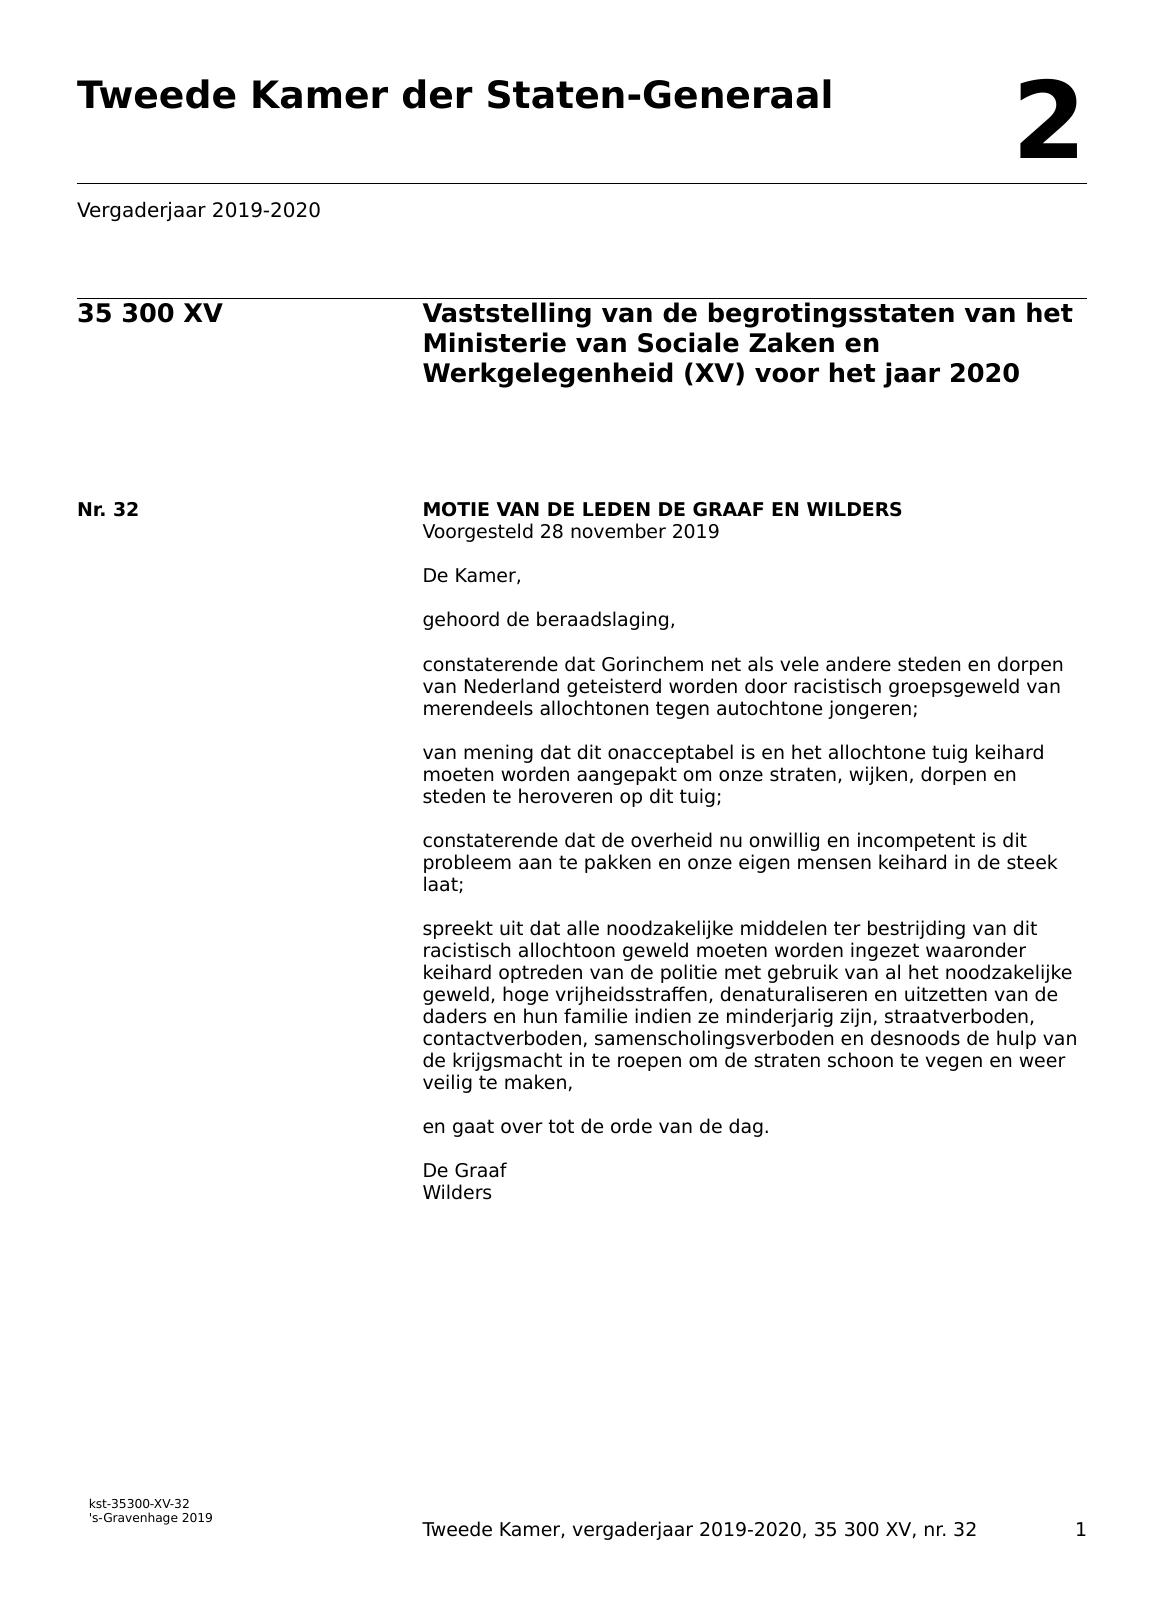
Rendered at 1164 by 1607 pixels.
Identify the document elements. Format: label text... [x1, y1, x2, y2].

text van mening dat dit onacceptabel is en het allochtone tuig keihard moeten worden aangepakt om onze straten, wijken, dorpen en steden te heroveren op dit tuig; [422, 742, 1087, 808]
text spreekt uit dat alle noodzakelijke middelen ter bestrijding van dit racistisch allochtoon geweld moeten worden ingezet waaronder keihard optreden van de politie met gebruik van al het noodzakelijke geweld, hoge vrijheidsstraffen, denaturaliseren en uitzetten van de daders en hun familie indien ze minderjarig zijn, straatverboden, contactverboden, samenscholingsverboden en desnoods de hulp van de krijgsmacht in te roepen om de straten schoon te vegen en weer veilig te maken, [422, 918, 1087, 1094]
table_cell Vergaderjaar 2019-2020 [77, 184, 1087, 298]
text gehoord de beraadslaging, [422, 609, 1087, 631]
text Wilders [422, 1182, 1087, 1204]
text Voorgesteld 28 november 2019 [422, 521, 1087, 543]
text constaterende dat Gorinchem net als vele andere steden en dorpen van Nederland geteisterd worden door racistisch groepsgeweld van merendeels allochtonen tegen autochtone jongeren; [422, 653, 1087, 719]
text constaterende dat de overheid nu onwillig en incompetent is dit probleem aan te pakken en onze eigen mensen keihard in de steek laat; [422, 830, 1087, 896]
text kst-35300-XV-32 [88, 1497, 323, 1511]
text De Graaf [422, 1160, 1087, 1182]
table_header 2 [886, 59, 1087, 183]
subtitle 35 300 XV Vaststelling van de begrotingsstaten van het Ministerie van Sociale Zaken en Werkgelegenheid (XV) voor het jaar 2020 [77, 299, 1087, 388]
subtitle Nr. 32 MOTIE VAN DE LEDEN DE GRAAF EN WILDERS [77, 499, 1087, 521]
text 's-Gravenhage 2019 [88, 1511, 323, 1525]
text De Kamer, [422, 565, 1087, 587]
text en gaat over tot de orde van de dag. [422, 1116, 1087, 1138]
table_header Tweede Kamer der Staten-Generaal [77, 59, 886, 183]
